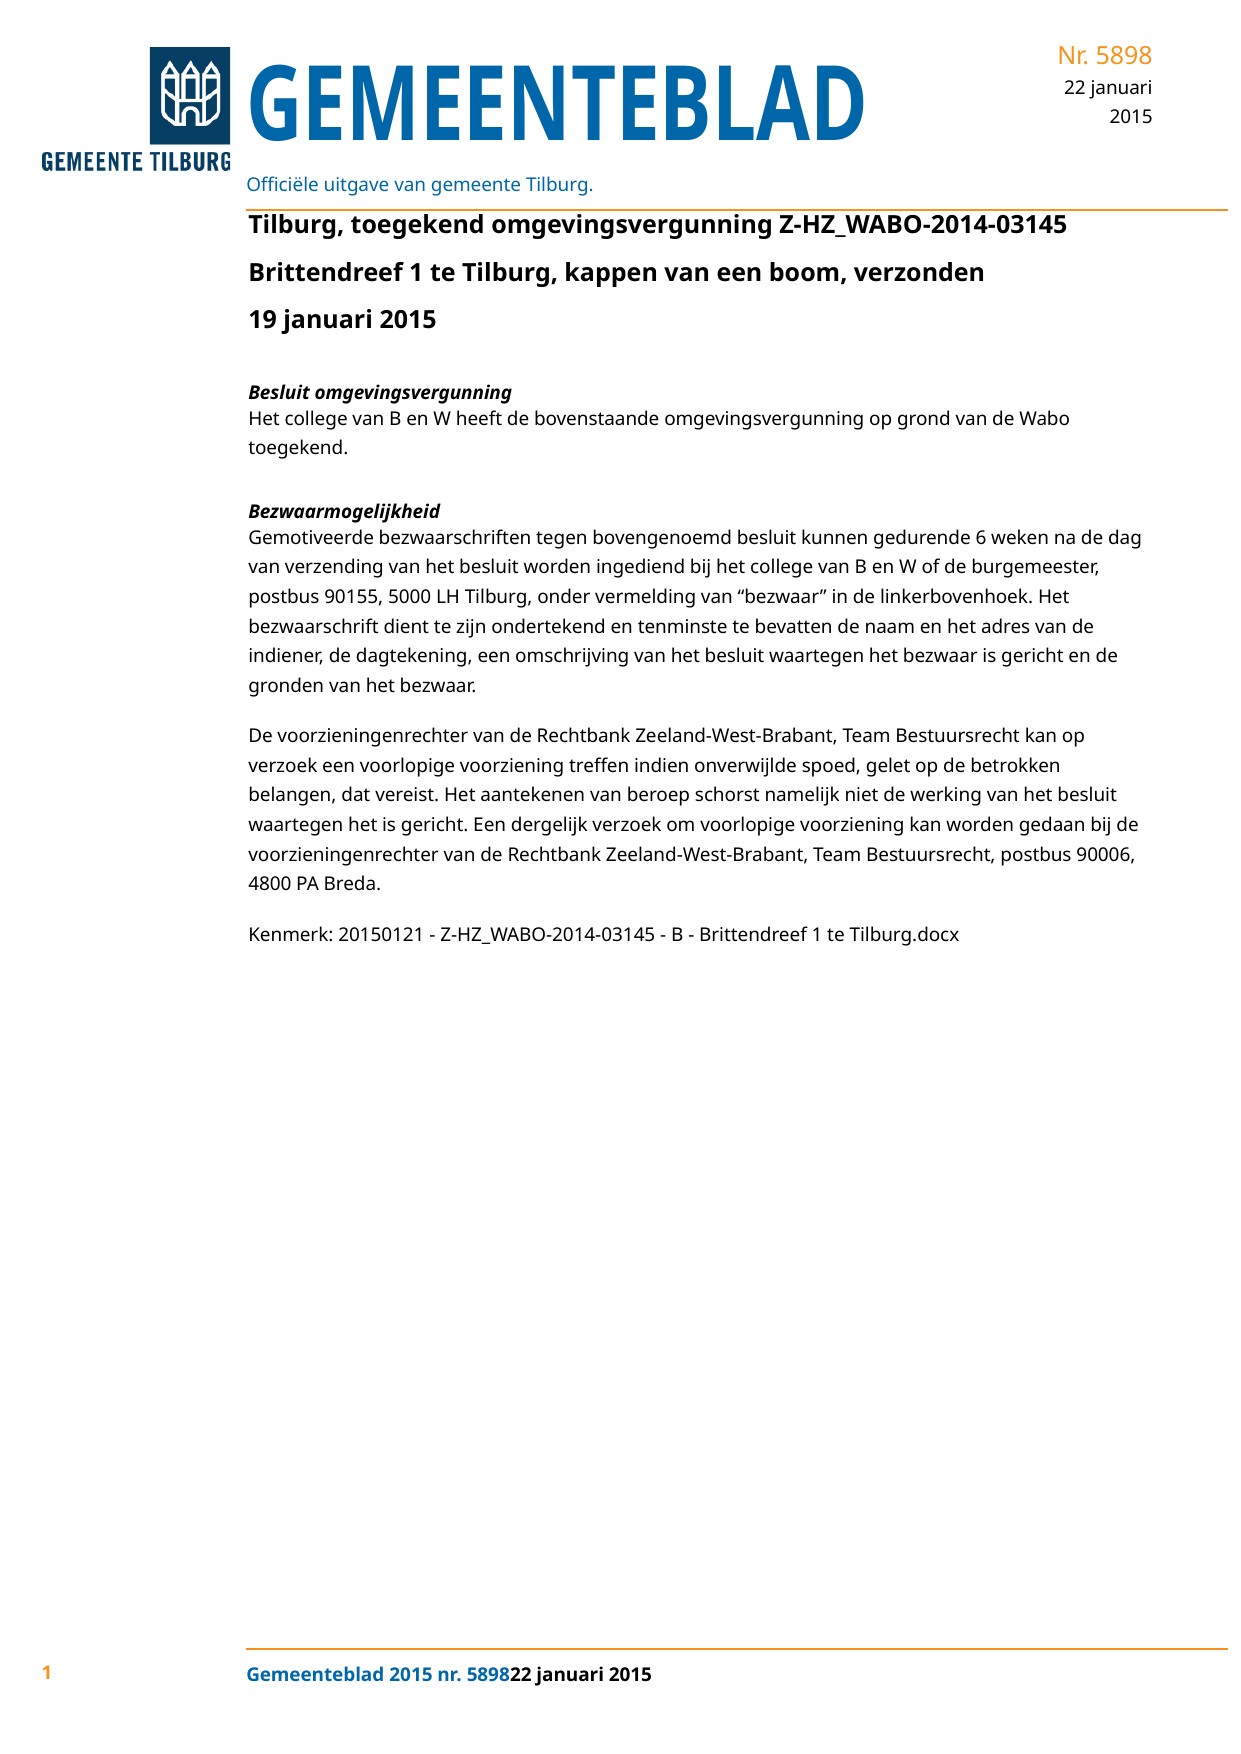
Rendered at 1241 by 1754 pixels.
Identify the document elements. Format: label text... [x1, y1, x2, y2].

text Het college van B en W heeft de bovenstaande omgevingsvergunning op grond van de Wabo toegekend. [248, 405, 1152, 460]
picture [41, 47, 231, 172]
text Gemotiveerde bezwaarschriften tegen bovengenoemd besluit kunnen gedurende 6 weken na de dag van verzending van het besluit worden ingediend bij het college van B en W of de burgemeester, postbus 90155, 5000 LH Tilburg, onder vermelding van “bezwaar” in de linkerbovenhoek. Het bezwaarschrift dient te zijn ondertekend en tenminste te bevatten de naam en het adres van de indiener, de dagtekening, een omschrijving van het besluit waartegen het bezwaar is gericht en de gronden van het bezwaar. [248, 524, 1152, 698]
text Besluit omgevingsvergunning [248, 379, 1152, 405]
text Bezwaarmogelijkheid [248, 498, 1152, 524]
text De voorzieningenrechter van de Rechtbank Zeeland-West-Brabant, Team Bestuursrecht kan op verzoek een voorlopige voorziening treffen indien onverwijlde spoed, gelet op de betrokken belangen, dat vereist. Het aantekenen van beroep schorst namelijk niet de werking van het besluit waartegen het is gericht. Een dergelijk verzoek om voorlopige voorziening kan worden gedaan bij de voorzieningenrechter van de Rechtbank Zeeland-West-Brabant, Team Bestuursrecht, postbus 90006, 4800 PA Breda. [248, 722, 1152, 896]
text Tilburg, toegekend omgevingsvergunning Z-HZ_WABO-2014-03145 Brittendreef 1 te Tilburg, kappen van een boom, verzonden 19 januari 2015 [248, 211, 1152, 336]
text Kenmerk: 20150121 - Z-HZ_WABO-2014-03145 - B - Brittendreef 1 te Tilburg.docx [248, 921, 1152, 946]
